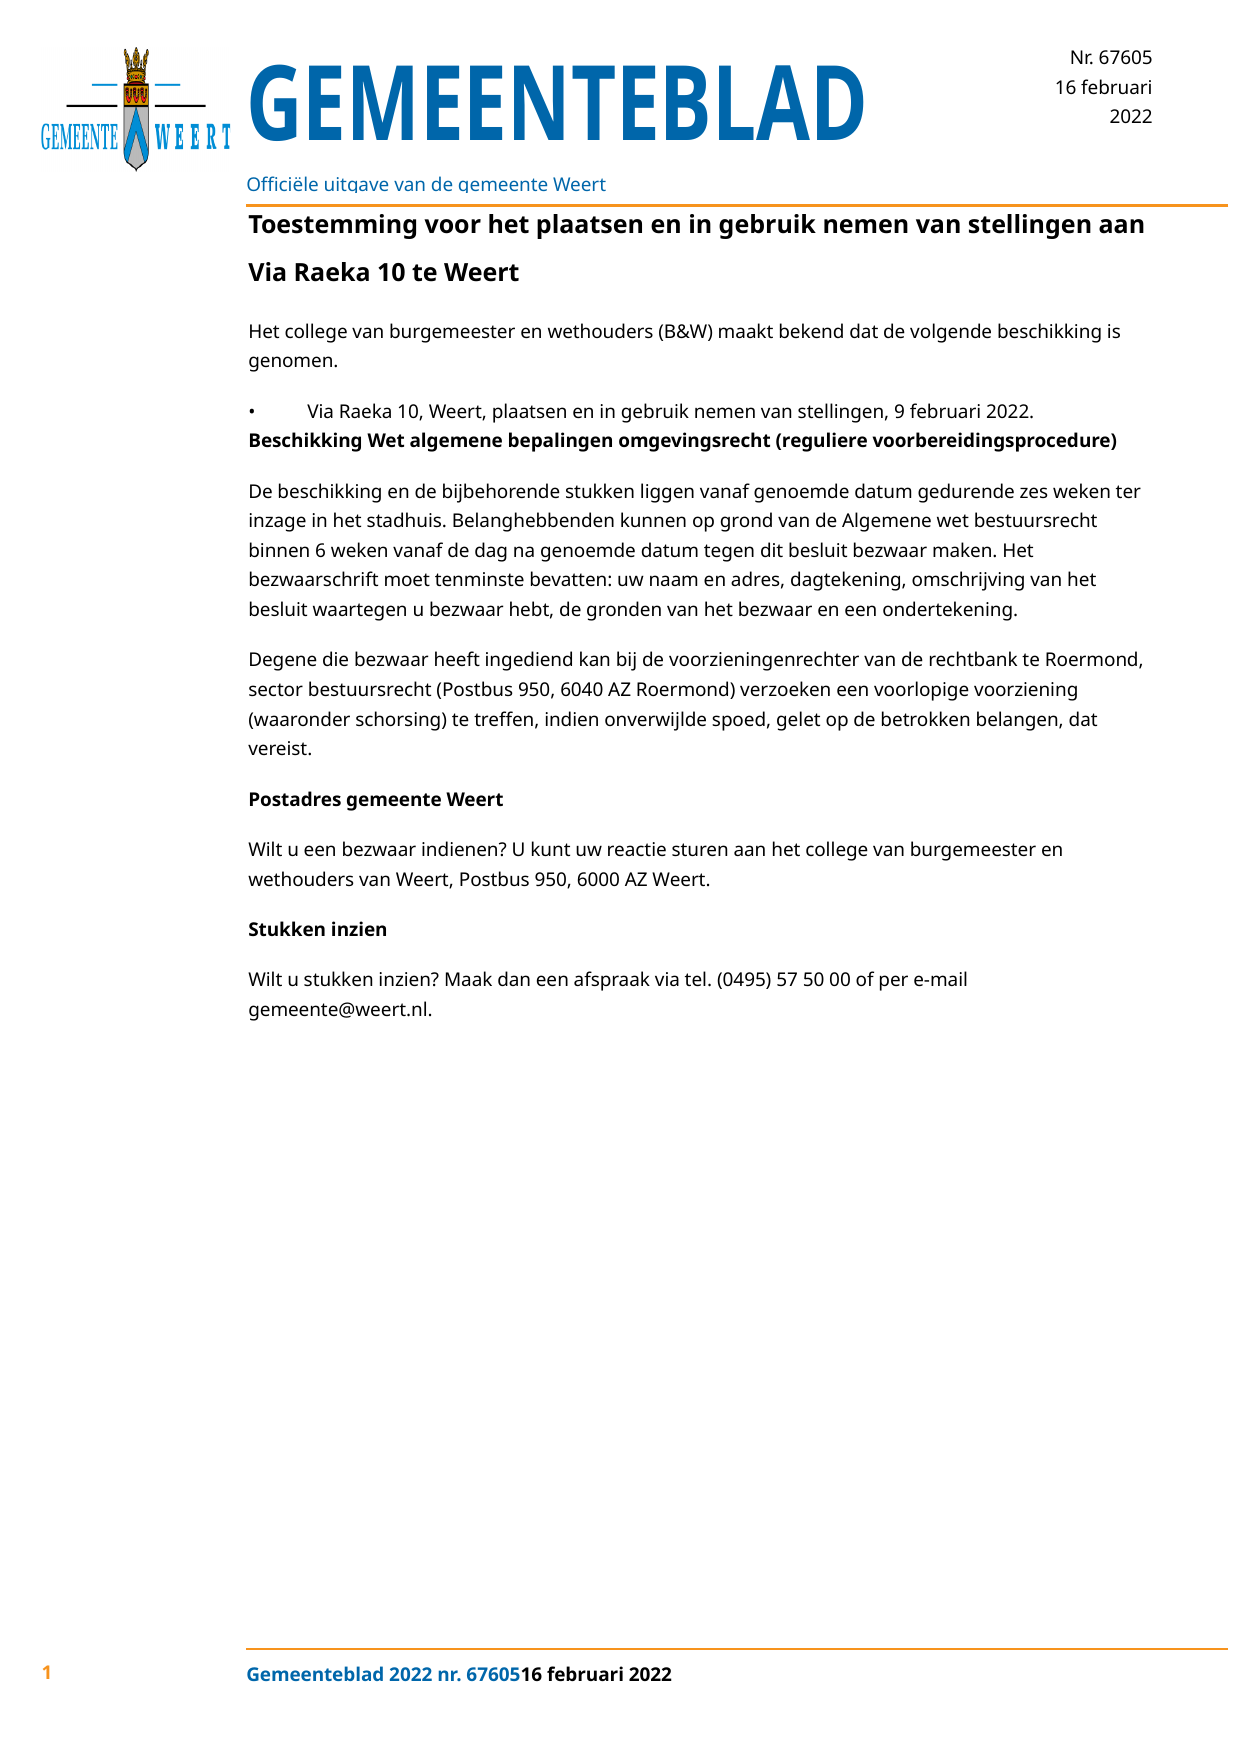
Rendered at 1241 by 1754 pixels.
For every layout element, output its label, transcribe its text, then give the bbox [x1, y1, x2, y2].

picture [41, 47, 231, 172]
text Stukken inzien [248, 916, 1152, 942]
list Via Raeka 10, Weert, plaatsen en in gebruik nemen van stellingen, 9 februari 2022. [248, 398, 1152, 424]
text Beschikking Wet algemene bepalingen omgevingsrecht (reguliere voorbereidingsprocedure) [248, 427, 1152, 453]
text Wilt u een bezwaar indienen? U kunt uw reactie sturen aan het college van burgemeester en wethouders van Weert, Postbus 950, 6000 AZ Weert. [248, 836, 1152, 892]
text Toestemming voor het plaatsen en in gebruik nemen van stellingen aan Via Raeka 10 te Weert [248, 207, 1152, 288]
text Degene die bezwaar heeft ingediend kan bij de voorzieningenrechter van de rechtbank te Roermond, sector bestuursrecht (Postbus 950, 6040 AZ Roermond) verzoeken een voorlopige voorziening (waaronder schorsing) te treffen, indien onverwijlde spoed, gelet op de betrokken belangen, dat vereist. [248, 647, 1152, 761]
text De beschikking en de bijbehorende stukken liggen vanaf genoemde datum gedurende zes weken ter inzage in het stadhuis. Belanghebbenden kunnen op grond van de Algemene wet bestuursrecht binnen 6 weken vanaf de dag na genoemde datum tegen dit besluit bezwaar maken. Het bezwaarschrift moet tenminste bevatten: uw naam en adres, dagtekening, omschrijving van het besluit waartegen u bezwaar hebt, de gronden van het bezwaar en een ondertekening. [248, 478, 1152, 622]
text Postadres gemeente Weert [248, 786, 1152, 812]
text Wilt u stukken inzien? Maak dan een afspraak via tel. (0495) 57 50 00 of per e-mail gemeente@weert.nl. [248, 967, 1152, 1022]
text Het college van burgemeester en wethouders (B&W) maakt bekend dat de volgende beschikking is genomen. [248, 318, 1152, 373]
